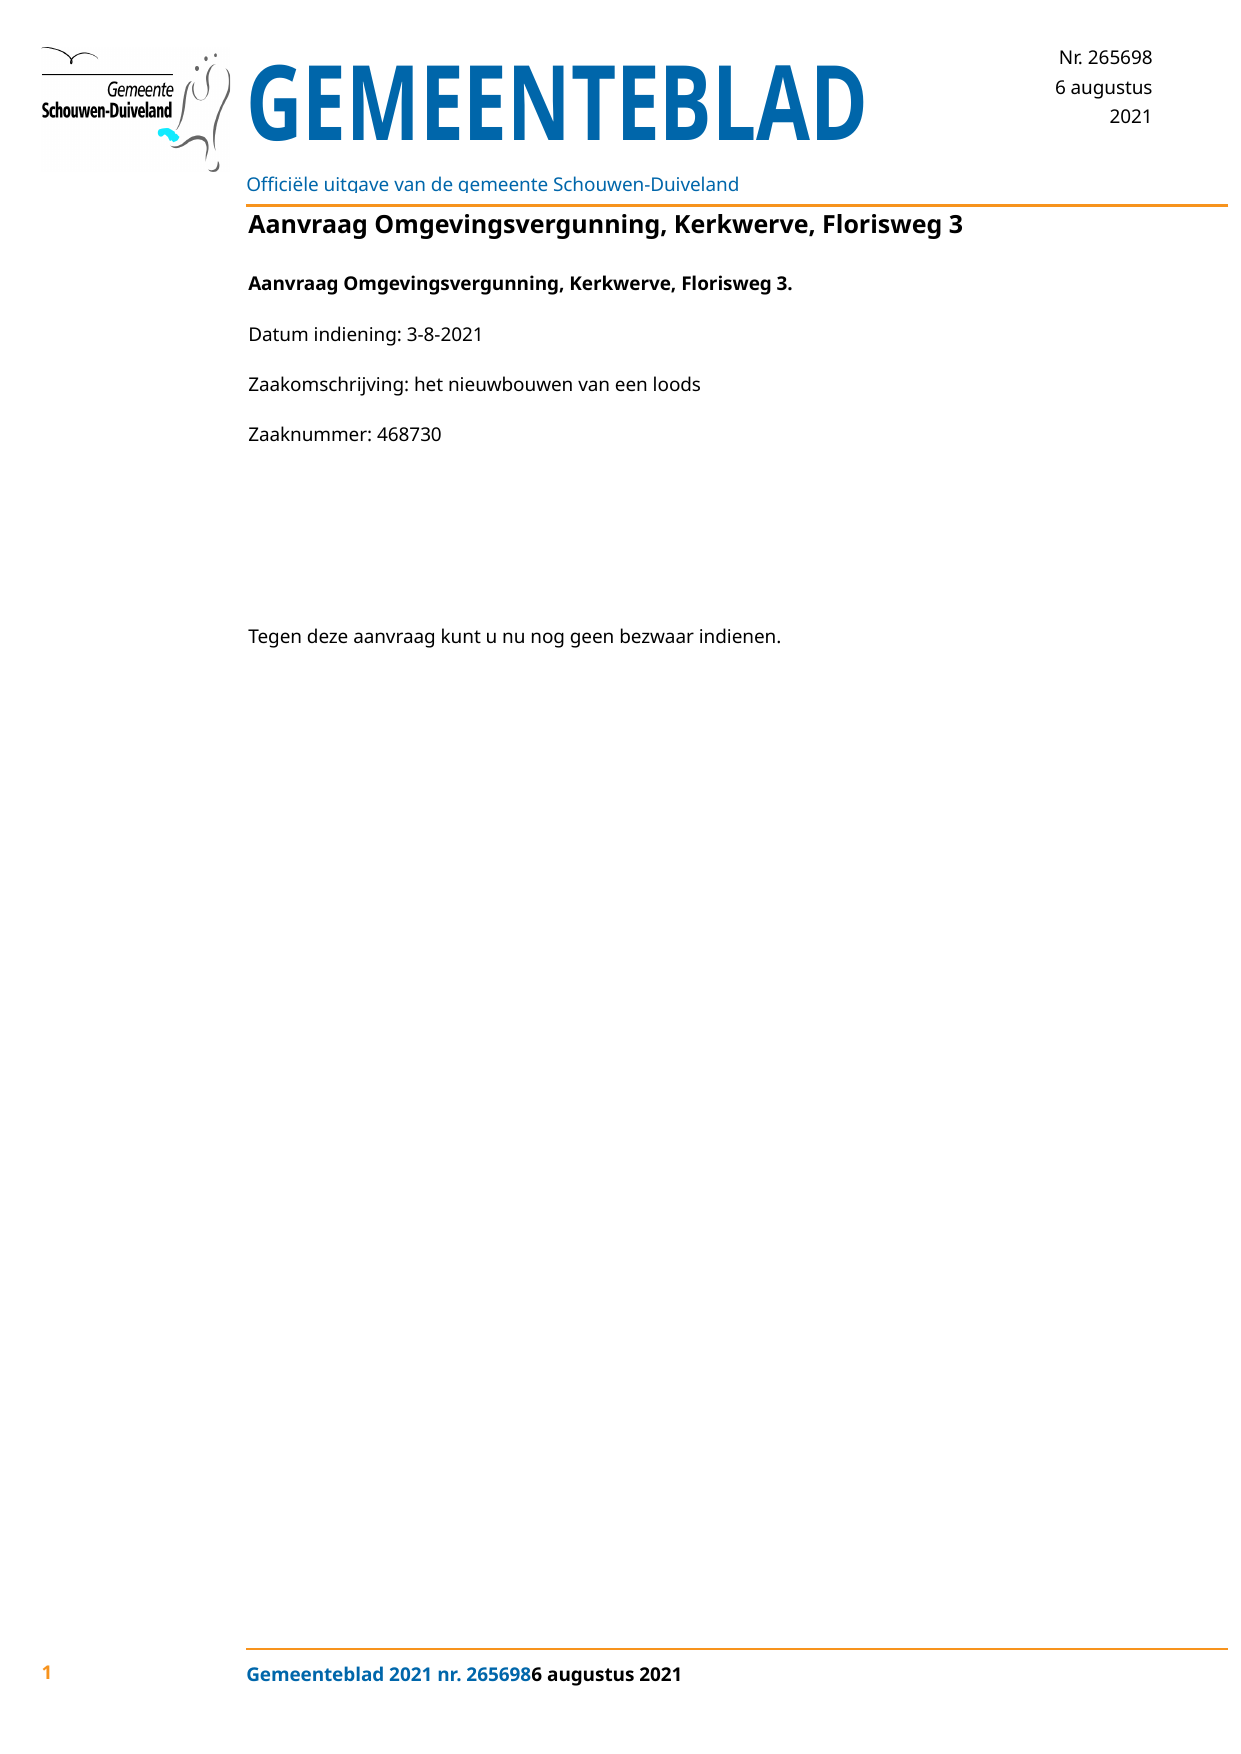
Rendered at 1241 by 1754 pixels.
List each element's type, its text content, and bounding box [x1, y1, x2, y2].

text Tegen deze aanvraag kunt u nu nog geen bezwaar indienen. [248, 623, 1152, 649]
text Aanvraag Omgevingsvergunning, Kerkwerve, Florisweg 3. [248, 270, 1152, 296]
picture [41, 47, 231, 172]
text Zaakomschrijving: het nieuwbouwen van een loods [248, 371, 1152, 397]
text Datum indiening: 3-8-2021 [248, 321, 1152, 346]
text Aanvraag Omgevingsvergunning, Kerkwerve, Florisweg 3 [248, 207, 1152, 241]
text Zaaknummer: 468730 [248, 422, 1152, 447]
